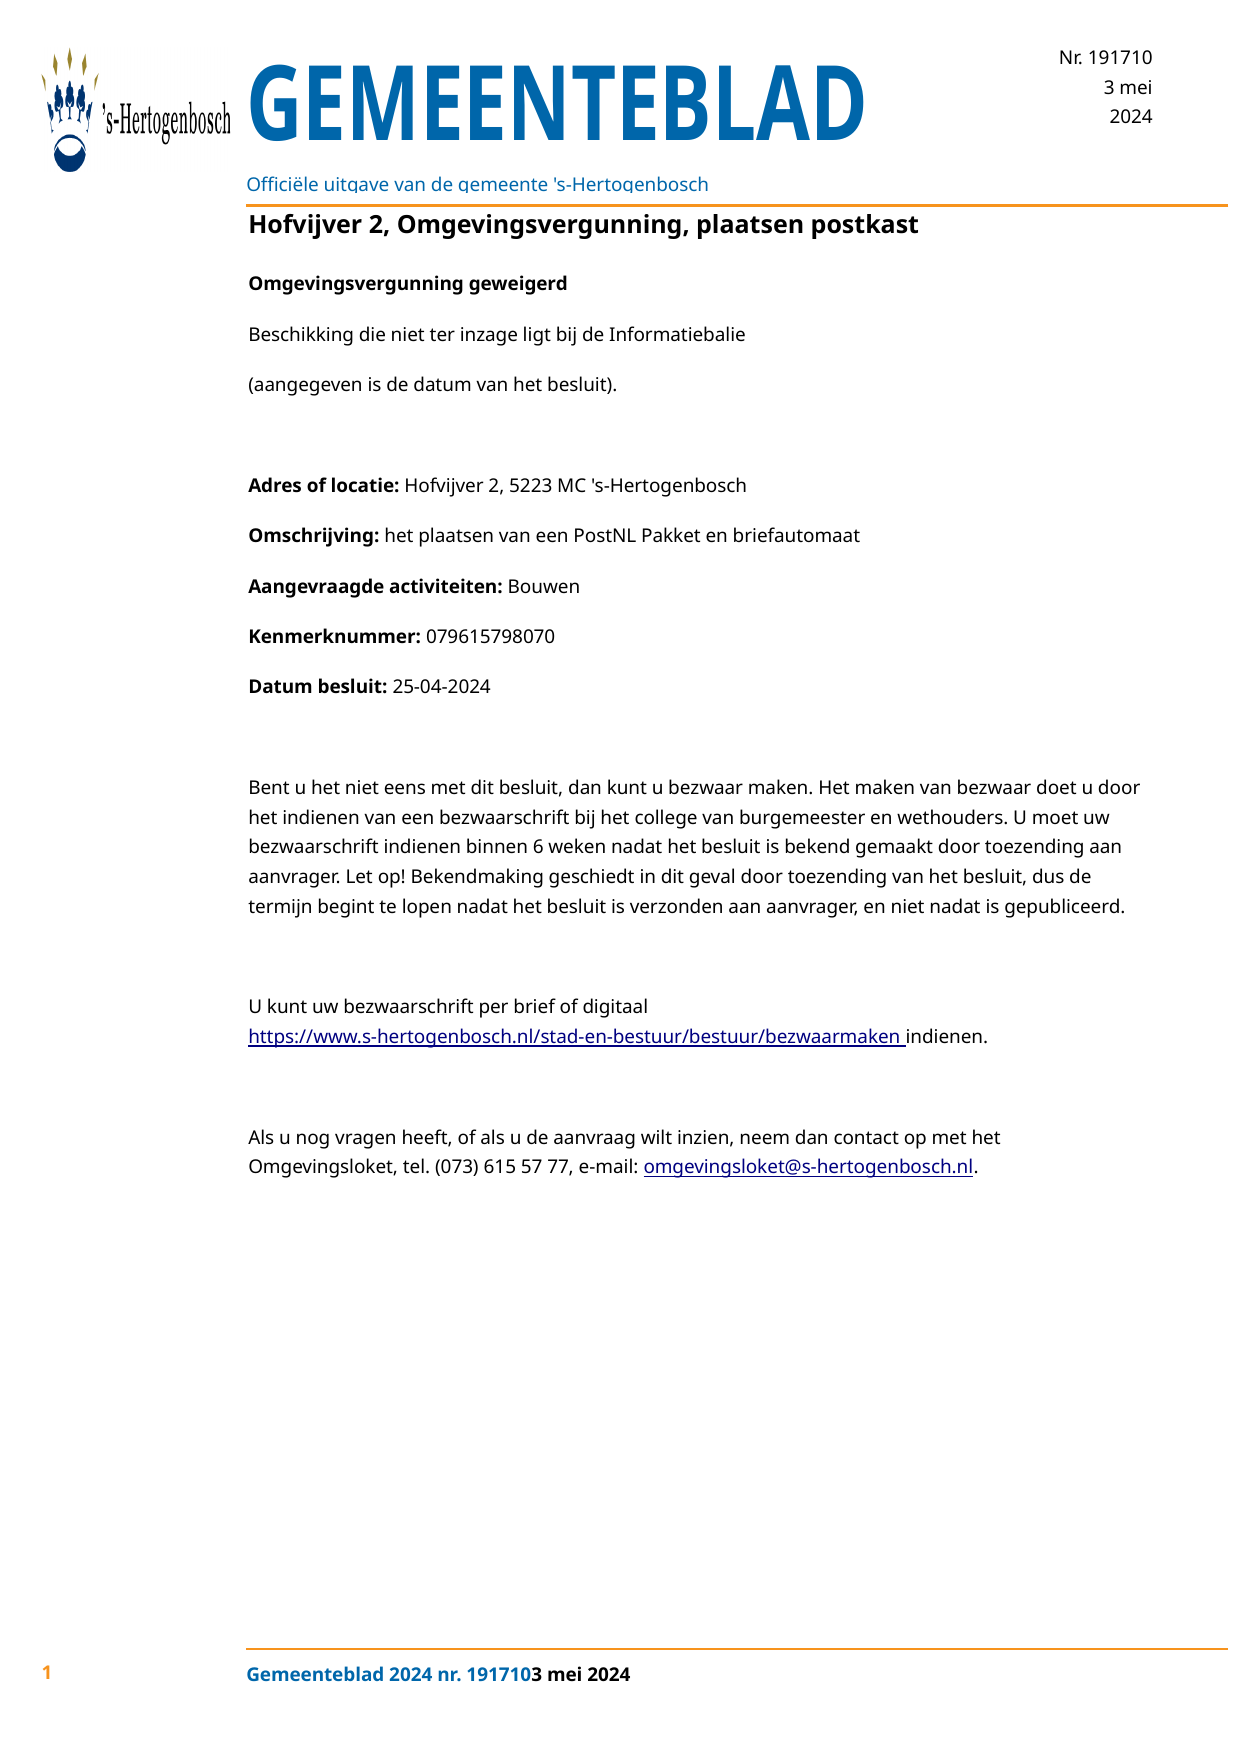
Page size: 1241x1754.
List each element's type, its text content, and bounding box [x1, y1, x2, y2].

text Als u nog vragen heeft, of als u de aanvraag wilt inzien, neem dan contact op met het Omgevingsloket, tel. (073) 615 57 77, e-mail: omgevingsloket@s-hertogenbosch.nl. [248, 1124, 1152, 1179]
text Adres of locatie: Hofvijver 2, 5223 MC 's-Hertogenbosch [248, 472, 1152, 498]
text Beschikking die niet ter inzage ligt bij de Informatiebalie [248, 321, 1152, 346]
text Hofvijver 2, Omgevingsvergunning, plaatsen postkast [248, 207, 1152, 241]
text (aangegeven is de datum van het besluit). [248, 371, 1152, 397]
text Aangevraagde activiteiten: Bouwen [248, 573, 1152, 598]
text Omschrijving: het plaatsen van een PostNL Pakket en briefautomaat [248, 522, 1152, 548]
text Omgevingsvergunning geweigerd [248, 270, 1152, 296]
text Kenmerknummer: 079615798070 [248, 623, 1152, 649]
text Bent u het niet eens met dit besluit, dan kunt u bezwaar maken. Het maken van bezwaar doet u door het indienen van een bezwaarschrift bij het college van burgemeester en wethouders. U moet uw bezwaarschrift indienen binnen 6 weken nadat het besluit is bekend gemaakt door toezending aan aanvrager. Let op! Bekendmaking geschiedt in dit geval door toezending van het besluit, dus de termijn begint te lopen nadat het besluit is verzonden aan aanvrager, en niet nadat is gepubliceerd. [248, 774, 1152, 918]
picture [41, 47, 231, 172]
text U kunt uw bezwaarschrift per brief of digitaal https://www.s-hertogenbosch.nl/stad-en-bestuur/bestuur/bezwaarmaken indienen. [248, 994, 1152, 1049]
text Datum besluit: 25-04-2024 [248, 674, 1152, 699]
